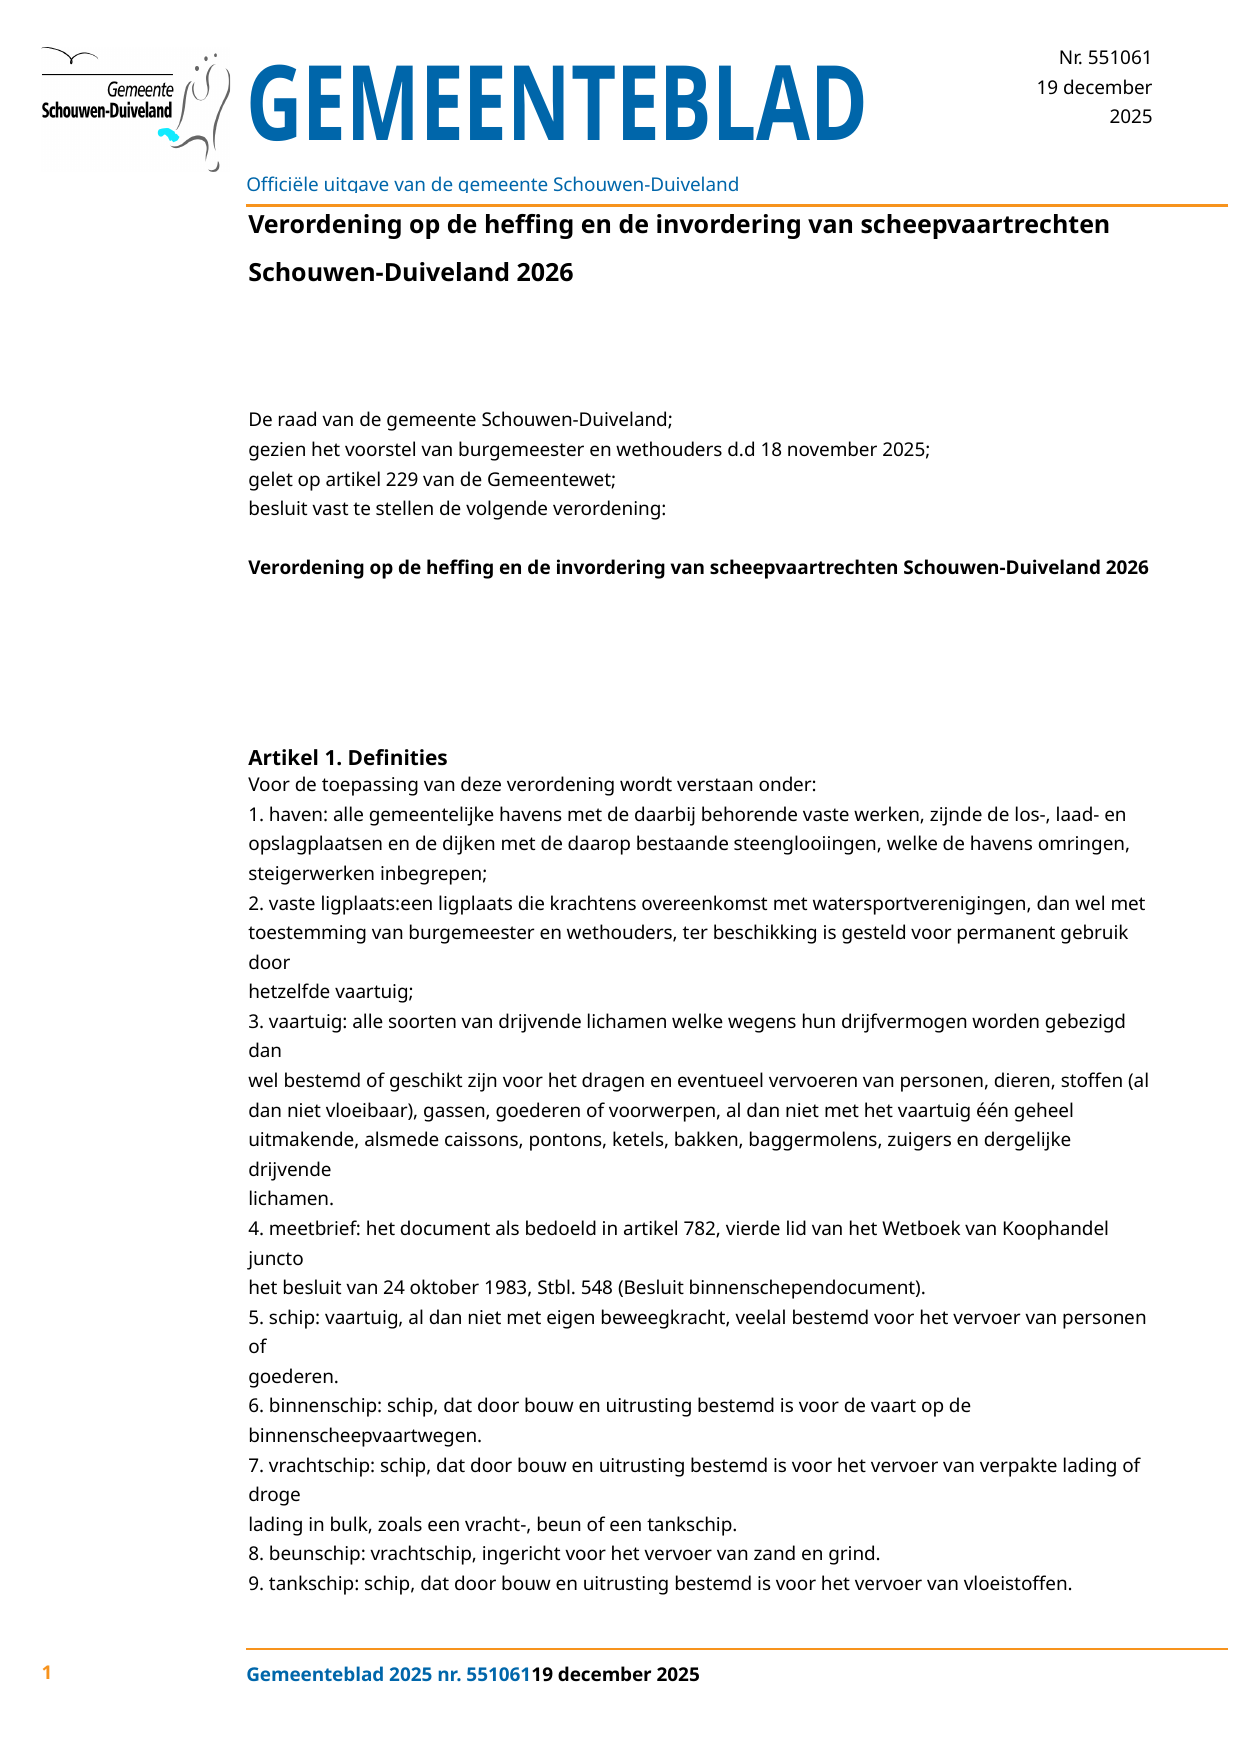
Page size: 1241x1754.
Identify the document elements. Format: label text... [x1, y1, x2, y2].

text wel bestemd of geschikt zijn voor het dragen en eventueel vervoeren van personen, dieren, stoffen (al [248, 1067, 1152, 1093]
text lading in bulk, zoals een vracht-, beun of een tankschip. [248, 1511, 1152, 1537]
text toestemming van burgemeester en wethouders, ter beschikking is gesteld voor permanent gebruik door [248, 919, 1152, 975]
text opslagplaatsen en de dijken met de daarop bestaande steenglooiingen, welke de havens omringen, [248, 831, 1152, 856]
text 5. schip: vaartuig, al dan niet met eigen beweegkracht, veelal bestemd voor het vervoer van personen of [248, 1304, 1152, 1359]
text Artikel 1. Definities [248, 743, 1152, 771]
text hetzelfde vaartuig; [248, 978, 1152, 1004]
text gelet op artikel 229 van de Gemeentewet; [248, 466, 1152, 492]
text 1. haven: alle gemeentelijke havens met de daarbij behorende vaste werken, zijnde de los-, laad- en [248, 801, 1152, 827]
text 4. meetbrief: het document als bedoeld in artikel 782, vierde lid van het Wetboek van Koophandel juncto [248, 1215, 1152, 1271]
text 2. vaste ligplaats:een ligplaats die krachtens overeenkomst met watersportverenigingen, dan wel met [248, 890, 1152, 916]
text lichamen. [248, 1186, 1152, 1211]
text De raad van de gemeente Schouwen-Duiveland; [248, 407, 1152, 432]
text Voor de toepassing van deze verordening wordt verstaan onder: [248, 771, 1152, 797]
text goederen. [248, 1363, 1152, 1389]
text 3. vaartuig: alle soorten van drijvende lichamen welke wegens hun drijfvermogen worden gebezigd dan [248, 1008, 1152, 1063]
text uitmakende, alsmede caissons, pontons, ketels, bakken, baggermolens, zuigers en dergelijke drijvende [248, 1126, 1152, 1182]
text 7. vrachtschip: schip, dat door bouw en uitrusting bestemd is voor het vervoer van verpakte lading of droge [248, 1452, 1152, 1507]
text het besluit van 24 oktober 1983, Stbl. 548 (Besluit binnenschependocument). [248, 1274, 1152, 1300]
text 9. tankschip: schip, dat door bouw en uitrusting bestemd is voor het vervoer van vloeistoffen. [248, 1570, 1152, 1596]
text dan niet vloeibaar), gassen, goederen of voorwerpen, al dan niet met het vaartuig één geheel [248, 1097, 1152, 1123]
text gezien het voorstel van burgemeester en wethouders d.d 18 november 2025; [248, 436, 1152, 462]
text 6. binnenschip: schip, dat door bouw en uitrusting bestemd is voor de vaart op de [248, 1393, 1152, 1418]
text Verordening op de heffing en de invordering van scheepvaartrechten Schouwen-Duiveland 2026 [248, 207, 1152, 288]
text steigerwerken inbegrepen; [248, 860, 1152, 886]
picture [41, 47, 231, 172]
text Verordening op de heffing en de invordering van scheepvaartrechten Schouwen-Duiveland 2026 [248, 554, 1152, 580]
text besluit vast te stellen de volgende verordening: [248, 495, 1152, 521]
text 8. beunschip: vrachtschip, ingericht voor het vervoer van zand en grind. [248, 1541, 1152, 1566]
text binnenscheepvaartwegen. [248, 1422, 1152, 1448]
